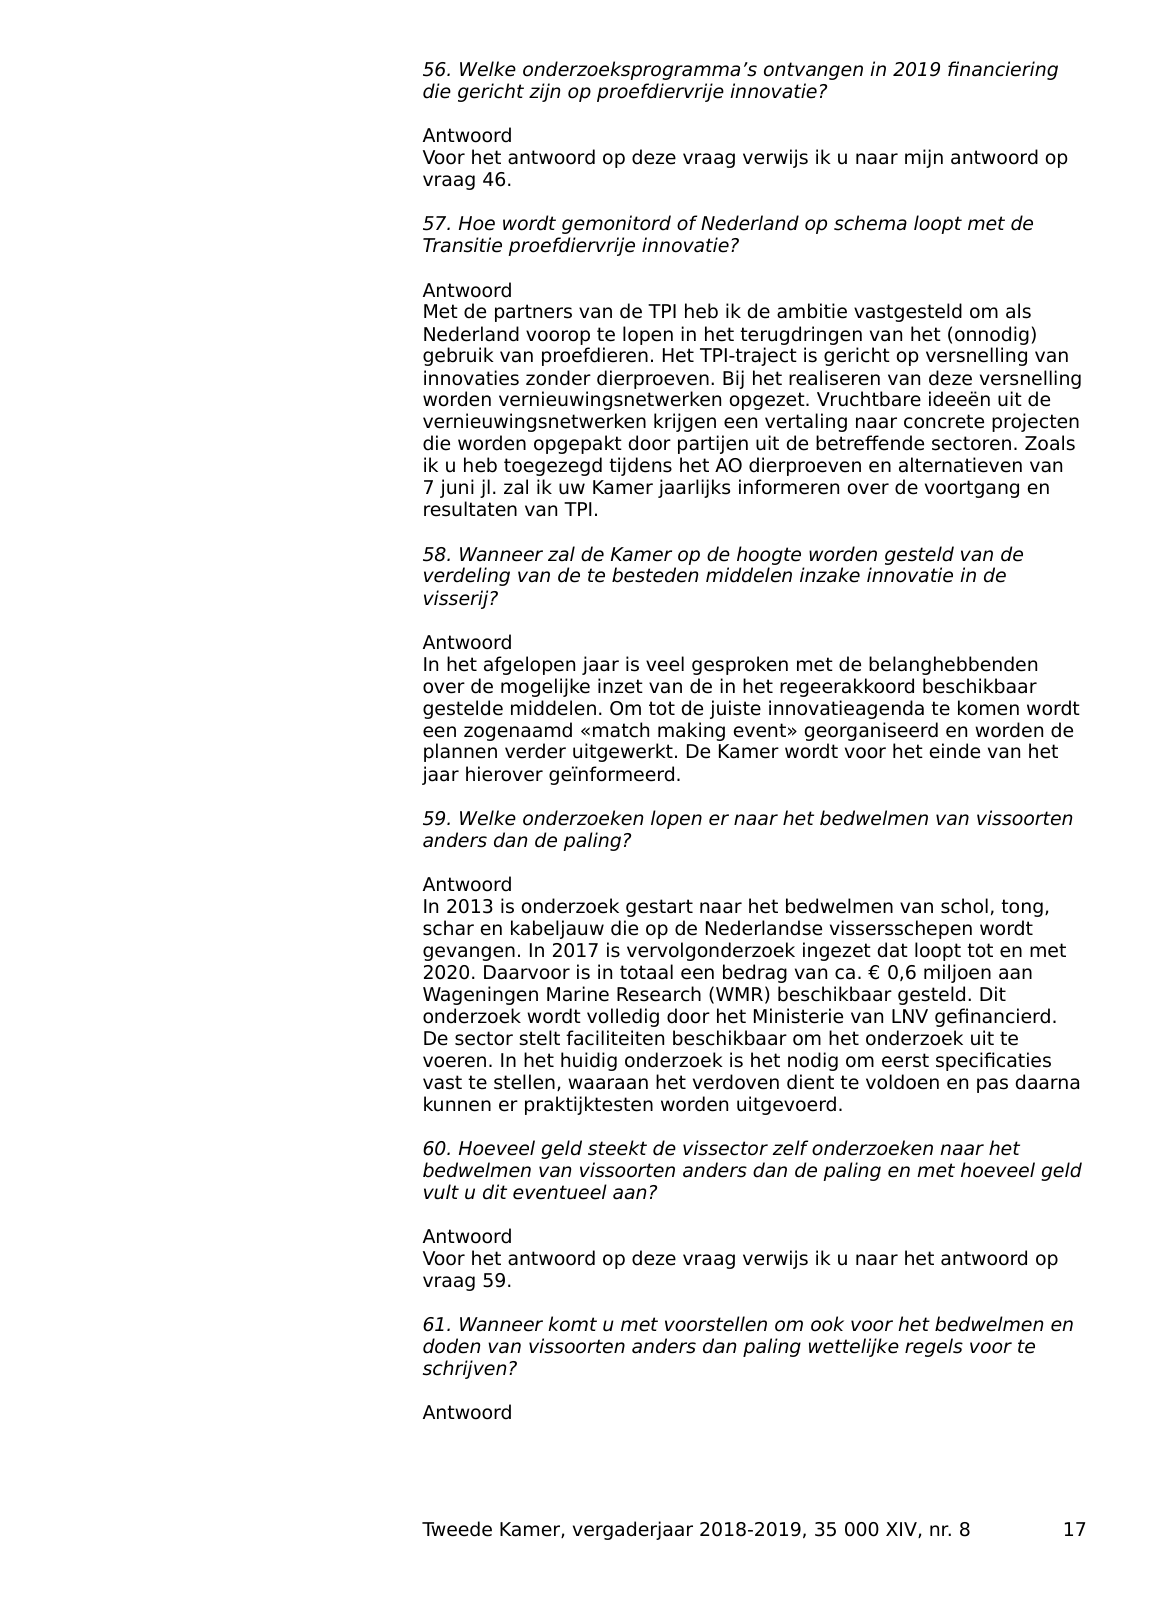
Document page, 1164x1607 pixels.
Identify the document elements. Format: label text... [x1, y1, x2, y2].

text 57. Hoe wordt gemonitord of Nederland op schema loopt met de Transitie proefdiervrije innovatie? [422, 213, 1087, 257]
text Antwoord [422, 1226, 1087, 1248]
text Voor het antwoord op deze vraag verwijs ik u naar het antwoord op vraag 59. [422, 1248, 1087, 1292]
text 60. Hoeveel geld steekt de vissector zelf onderzoeken naar het bedwelmen van vissoorten anders dan de paling en met hoeveel geld vult u dit eventueel aan? [422, 1138, 1087, 1204]
text In 2013 is onderzoek gestart naar het bedwelmen van schol, tong, schar en kabeljauw die op de Nederlandse vissersschepen wordt gevangen. In 2017 is vervolgonderzoek ingezet dat loopt tot en met 2020. Daarvoor is in totaal een bedrag van ca. € 0,6 miljoen aan Wageningen Marine Research (WMR) beschikbaar gesteld. Dit onderzoek wordt volledig door het Ministerie van LNV gefinancierd. De sector stelt faciliteiten beschikbaar om het onderzoek uit te voeren. In het huidig onderzoek is het nodig om eerst specificaties vast te stellen, waaraan het verdoven dient te voldoen en pas daarna kunnen er praktijktesten worden uitgevoerd. [422, 896, 1087, 1116]
text Antwoord [422, 1402, 1087, 1424]
text In het afgelopen jaar is veel gesproken met de belanghebbenden over de mogelijke inzet van de in het regeerakkoord beschikbaar gestelde middelen. Om tot de juiste innovatieagenda te komen wordt een zogenaamd «match making event» georganiseerd en worden de plannen verder uitgewerkt. De Kamer wordt voor het einde van het jaar hierover geïnformeerd. [422, 653, 1087, 785]
text 61. Wanneer komt u met voorstellen om ook voor het bedwelmen en doden van vissoorten anders dan paling wettelijke regels voor te schrijven? [422, 1314, 1087, 1380]
text Antwoord [422, 279, 1087, 301]
text Antwoord [422, 125, 1087, 147]
text Antwoord [422, 874, 1087, 896]
text Voor het antwoord op deze vraag verwijs ik u naar mijn antwoord op vraag 46. [422, 147, 1087, 191]
text Met de partners van de TPI heb ik de ambitie vastgesteld om als Nederland voorop te lopen in het terugdringen van het (onnodig) gebruik van proefdieren. Het TPI-traject is gericht op versnelling van innovaties zonder dierproeven. Bij het realiseren van deze versnelling worden vernieuwingsnetwerken opgezet. Vruchtbare ideeën uit de vernieuwingsnetwerken krijgen een vertaling naar concrete projecten die worden opgepakt door partijen uit de betreffende sectoren. Zoals ik u heb toegezegd tijdens het AO dierproeven en alternatieven van 7 juni jl. zal ik uw Kamer jaarlijks informeren over de voortgang en resultaten van TPI. [422, 301, 1087, 521]
text 56. Welke onderzoeksprogramma’s ontvangen in 2019 financiering die gericht zijn op proefdiervrije innovatie? [422, 59, 1087, 103]
text 58. Wanneer zal de Kamer op de hoogte worden gesteld van de verdeling van de te besteden middelen inzake innovatie in de visserij? [422, 543, 1087, 609]
text Antwoord [422, 632, 1087, 653]
text 59. Welke onderzoeken lopen er naar het bedwelmen van vissoorten anders dan de paling? [422, 808, 1087, 852]
